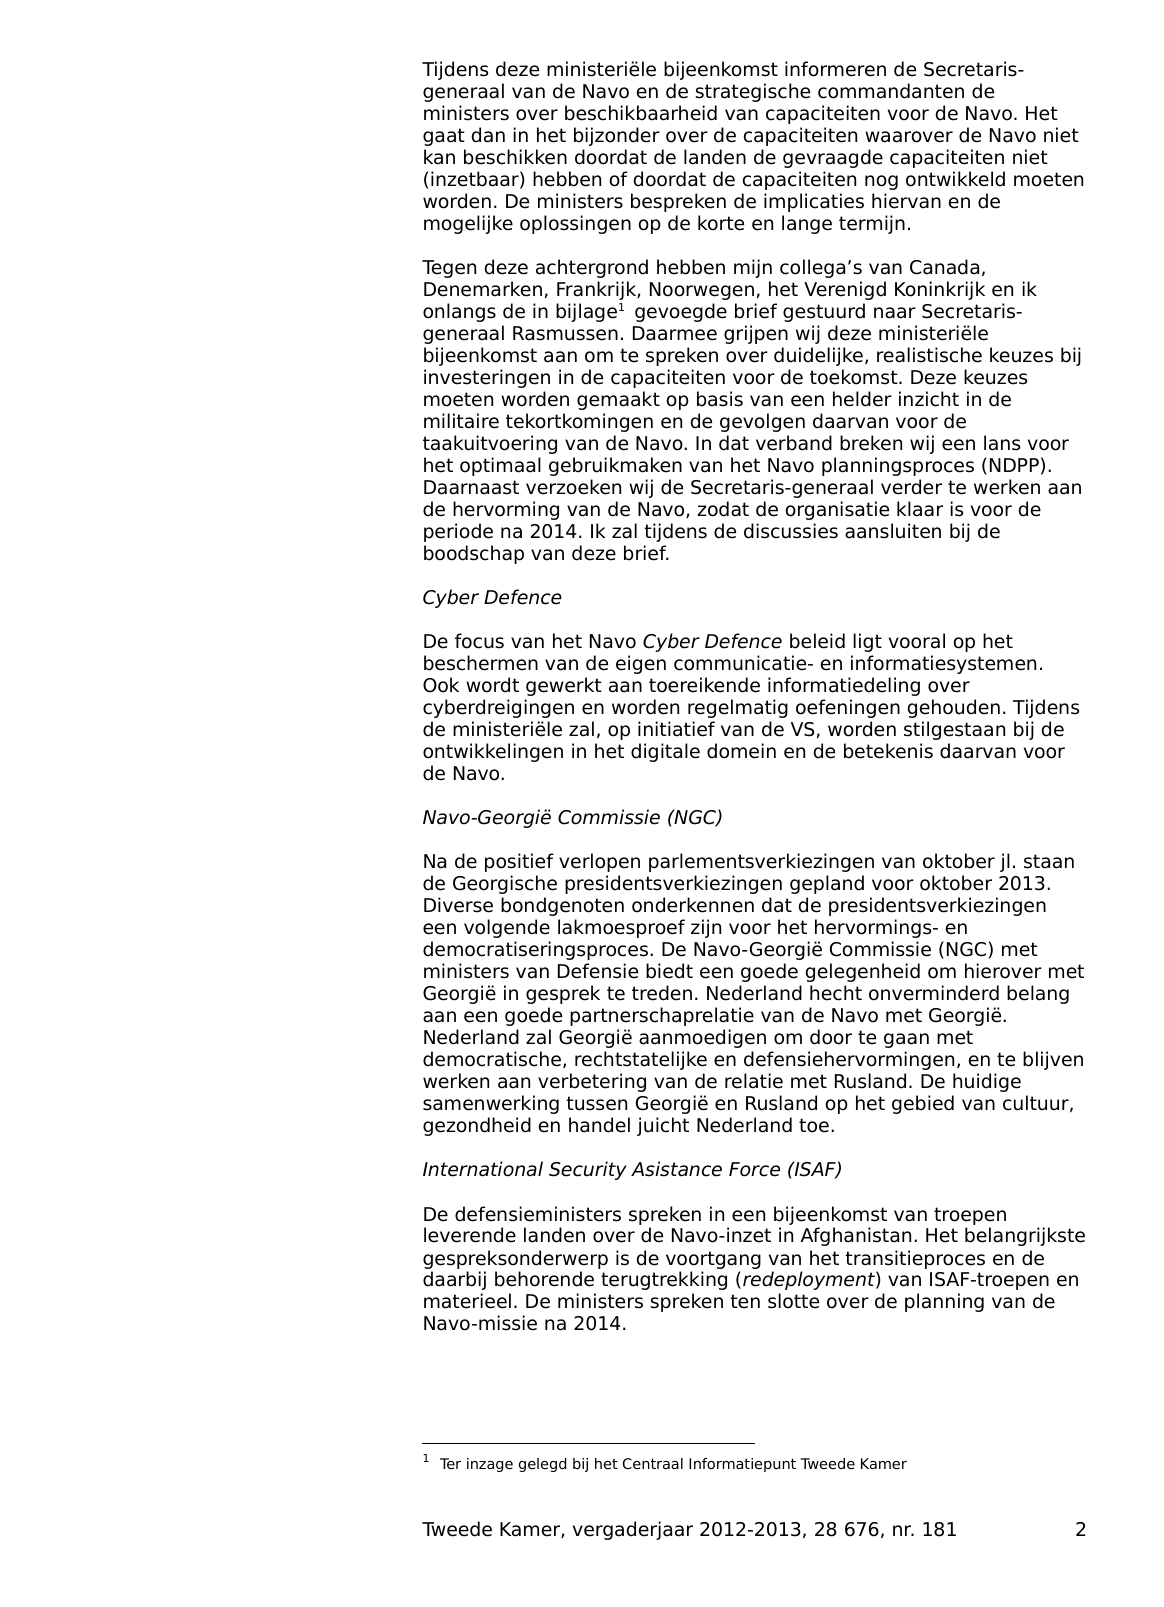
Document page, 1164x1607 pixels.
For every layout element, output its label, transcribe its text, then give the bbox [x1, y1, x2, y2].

subtitle International Security Asistance Force (ISAF) [422, 1159, 1087, 1181]
subtitle Cyber Defence [422, 587, 1087, 609]
text De defensieministers spreken in een bijeenkomst van troepen leverende landen over de Navo-inzet in Afghanistan. Het belangrijkste gespreksonderwerp is de voortgang van het transitieproces en de daarbij behorende terugtrekking (redeployment) van ISAF-troepen en materieel. De ministers spreken ten slotte over de planning van de Navo-missie na 2014. [422, 1203, 1087, 1335]
text De focus van het Navo Cyber Defence beleid ligt vooral op het beschermen van de eigen communicatie- en informatiesystemen. Ook wordt gewerkt aan toereikende informatiedeling over cyberdreigingen en worden regelmatig oefeningen gehouden. Tijdens de ministeriële zal, op initiatief van de VS, worden stilgestaan bij de ontwikkelingen in het digitale domein en de betekenis daarvan voor de Navo. [422, 631, 1087, 785]
text Na de positief verlopen parlementsverkiezingen van oktober jl. staan de Georgische presidentsverkiezingen gepland voor oktober 2013. Diverse bondgenoten onderkennen dat de presidentsverkiezingen een volgende lakmoesproef zijn voor het hervormings- en democratiseringsproces. De Navo-Georgië Commissie (NGC) met ministers van Defensie biedt een goede gelegenheid om hierover met Georgië in gesprek te treden. Nederland hecht onverminderd belang aan een goede partnerschaprelatie van de Navo met Georgië. Nederland zal Georgië aanmoedigen om door te gaan met democratische, rechtstatelijke en defensiehervormingen, en te blijven werken aan verbetering van de relatie met Rusland. De huidige samenwerking tussen Georgië en Rusland op het gebied van cultuur, gezondheid en handel juicht Nederland toe. [422, 851, 1087, 1137]
text Ter inzage gelegd bij het Centraal Informatiepunt Tweede Kamer [422, 1452, 1087, 1474]
text Tegen deze achtergrond hebben mijn collega’s van Canada, Denemarken, Frankrijk, Noorwegen, het Verenigd Koninkrijk en ik onlangs de in bijlage gevoegde brief gestuurd naar Secretaris-generaal Rasmussen. Daarmee grijpen wij deze ministeriële bijeenkomst aan om te spreken over duidelijke, realistische keuzes bij investeringen in de capaciteiten voor de toekomst. Deze keuzes moeten worden gemaakt op basis van een helder inzicht in de militaire tekortkomingen en de gevolgen daarvan voor de taakuitvoering van de Navo. In dat verband breken wij een lans voor het optimaal gebruikmaken van het Navo planningsproces (NDPP). Daarnaast verzoeken wij de Secretaris-generaal verder te werken aan de hervorming van de Navo, zodat de organisatie klaar is voor de periode na 2014. Ik zal tijdens de discussies aansluiten bij de boodschap van deze brief. [422, 257, 1087, 565]
subtitle Navo-Georgië Commissie (NGC) [422, 807, 1087, 829]
text Tijdens deze ministeriële bijeenkomst informeren de Secretaris-generaal van de Navo en de strategische commandanten de ministers over beschikbaarheid van capaciteiten voor de Navo. Het gaat dan in het bijzonder over de capaciteiten waarover de Navo niet kan beschikken doordat de landen de gevraagde capaciteiten niet (inzetbaar) hebben of doordat de capaciteiten nog ontwikkeld moeten worden. De ministers bespreken de implicaties hiervan en de mogelijke oplossingen op de korte en lange termijn. [422, 59, 1087, 235]
